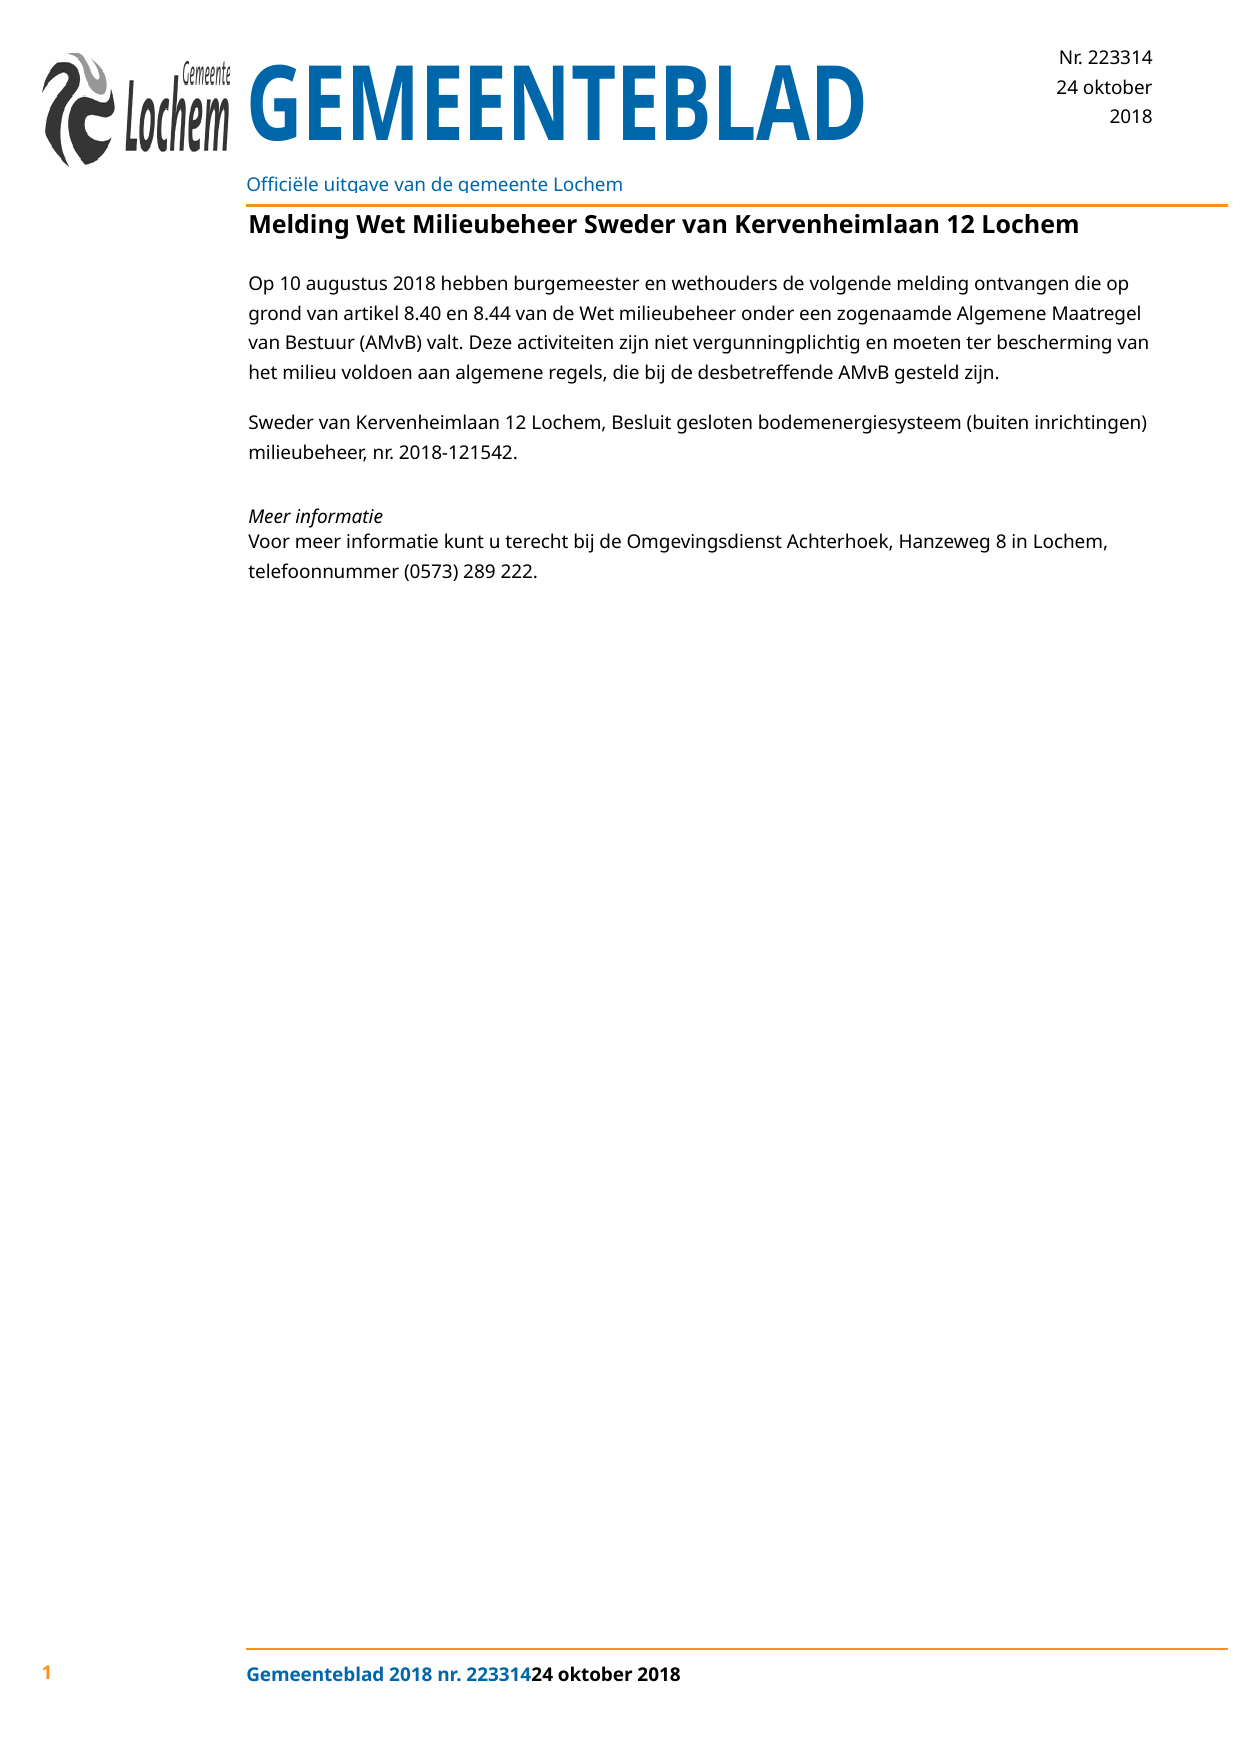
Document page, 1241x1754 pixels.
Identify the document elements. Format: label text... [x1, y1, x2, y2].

text Voor meer informatie kunt u terecht bij de Omgevingsdienst Achterhoek, Hanzeweg 8 in Lochem, telefoonnummer (0573) 289 222. [248, 529, 1152, 584]
text Op 10 augustus 2018 hebben burgemeester en wethouders de volgende melding ontvangen die op grond van artikel 8.40 en 8.44 van de Wet milieubeheer onder een zogenaamde Algemene Maatregel van Bestuur (AMvB) valt. Deze activiteiten zijn niet vergunningplichtig en moeten ter bescherming van het milieu voldoen aan algemene regels, die bij de desbetreffende AMvB gesteld zijn. [248, 270, 1152, 385]
picture [41, 47, 231, 172]
text Melding Wet Milieubeheer Sweder van Kervenheimlaan 12 Lochem [248, 207, 1152, 241]
text Meer informatie [248, 503, 1152, 529]
text Sweder van Kervenheimlaan 12 Lochem, Besluit gesloten bodemenergiesysteem (buiten inrichtingen) milieubeheer, nr. 2018-121542. [248, 409, 1152, 465]
